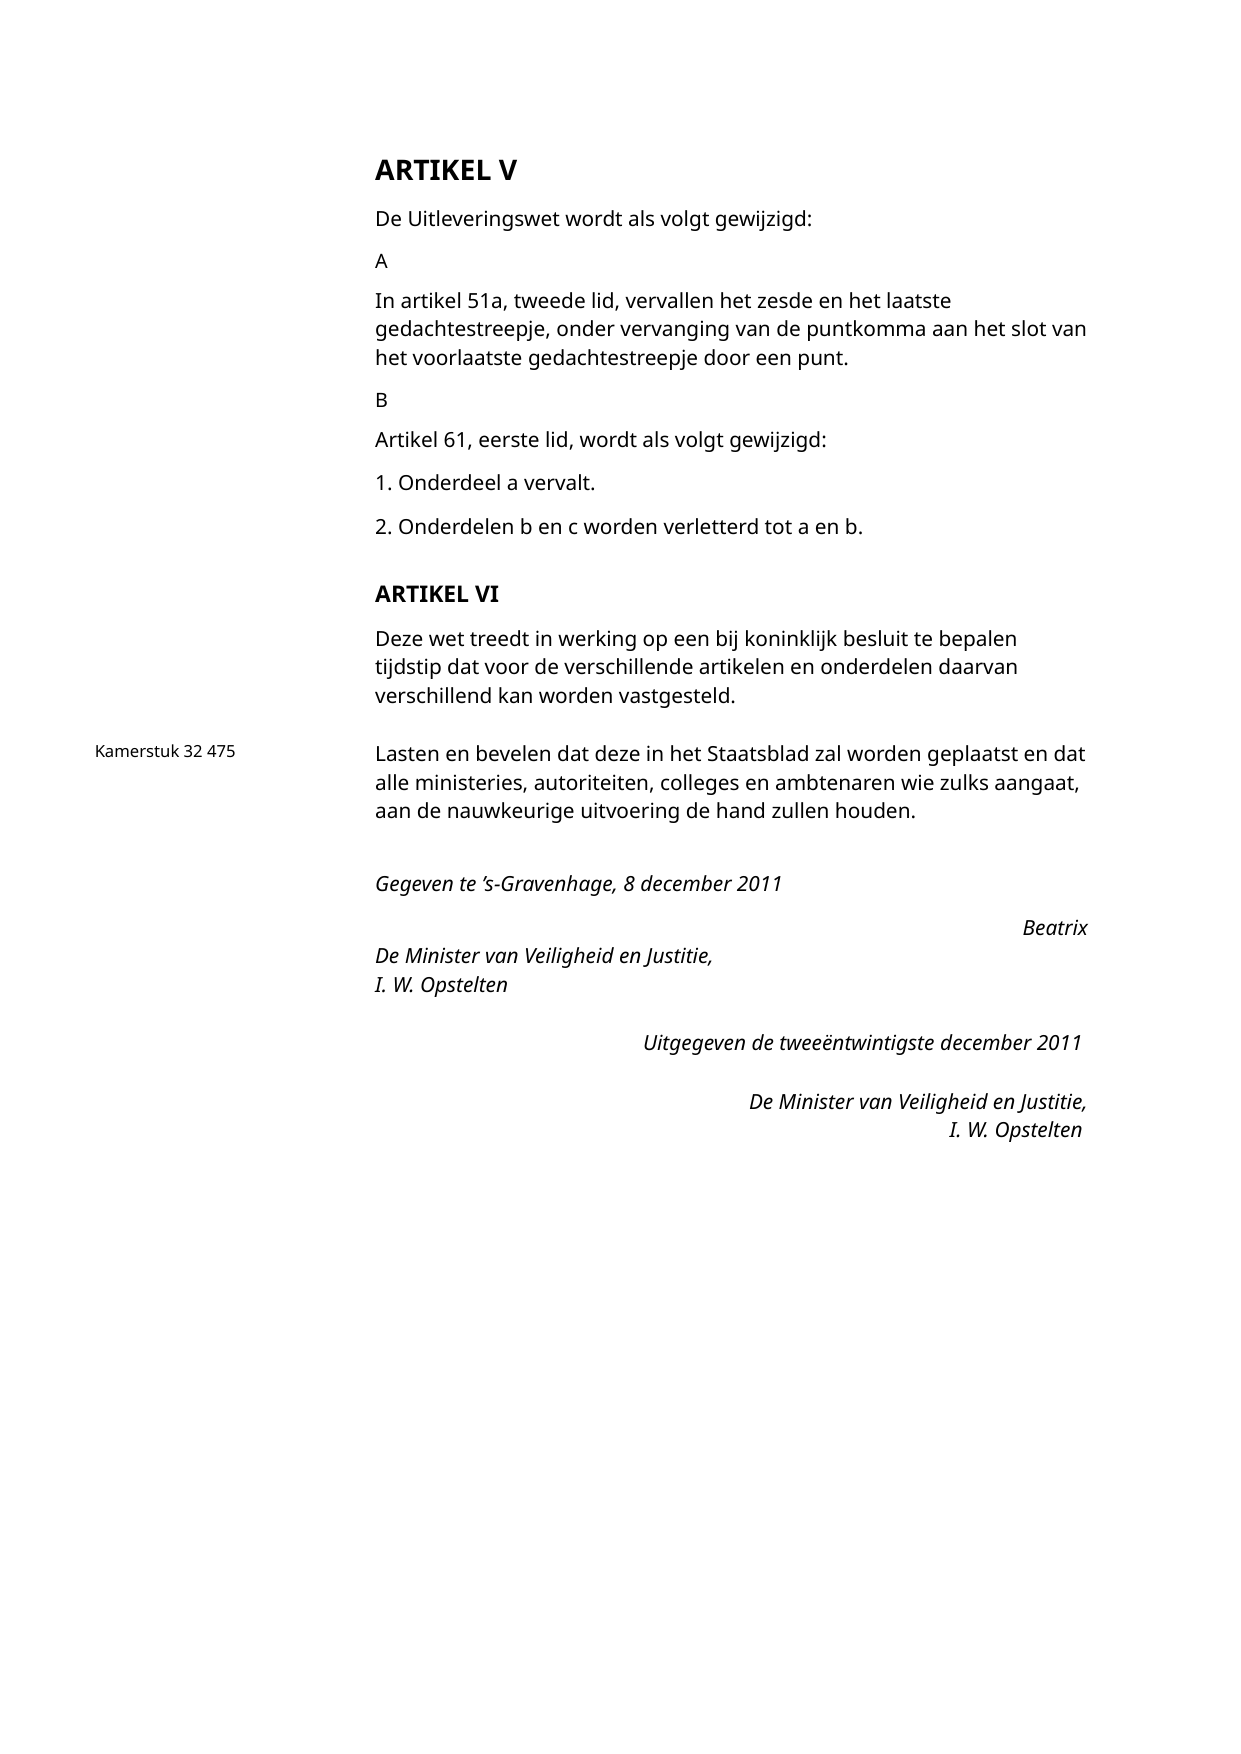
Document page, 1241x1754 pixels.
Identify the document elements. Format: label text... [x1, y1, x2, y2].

text De Minister van Veiligheid en Justitie, [375, 941, 1090, 970]
text B [375, 386, 1090, 413]
text Artikel 61, eerste lid, wordt als volgt gewijzigd: [375, 425, 1090, 453]
text I. W. Opstelten [375, 970, 1090, 998]
text Beatrix [375, 913, 1090, 941]
text De Minister van Veiligheid en Justitie, [375, 1087, 1090, 1115]
subtitle ARTIKEL VI [375, 578, 1090, 609]
text Deze wet treedt in werking op een bij koninklijk besluit te bepalen tijdstip dat voor de verschillende artikelen en onderdelen daarvan verschillend kan worden vastgesteld. [375, 624, 1090, 709]
text 1. Onderdeel a vervalt. [375, 468, 1090, 497]
text A [375, 247, 1090, 274]
text Uitgegeven de tweeëntwintigste december 2011 [375, 1028, 1090, 1057]
text Gegeven te ’s-Gravenhage, 8 december 2011 [375, 869, 1090, 898]
subtitle ARTIKEL V [375, 150, 1090, 189]
text 2. Onderdelen b en c worden verletterd tot a en b. [375, 512, 1090, 540]
text De Uitleveringswet wordt als volgt gewijzigd: [375, 204, 1090, 232]
text In artikel 51a, tweede lid, vervallen het zesde en het laatste gedachtestreepje, onder vervanging van de puntkomma aan het slot van het voorlaatste gedachtestreepje door een punt. [375, 286, 1090, 371]
text Kamerstuk 32 475 [94, 739, 328, 762]
text Lasten en bevelen dat deze in het Staatsblad zal worden geplaatst en dat alle ministeries, autoriteiten, colleges en ambtenaren wie zulks aangaat, aan de nauwkeurige uitvoering de hand zullen houden. [375, 739, 1090, 824]
text I. W. Opstelten [375, 1115, 1090, 1144]
